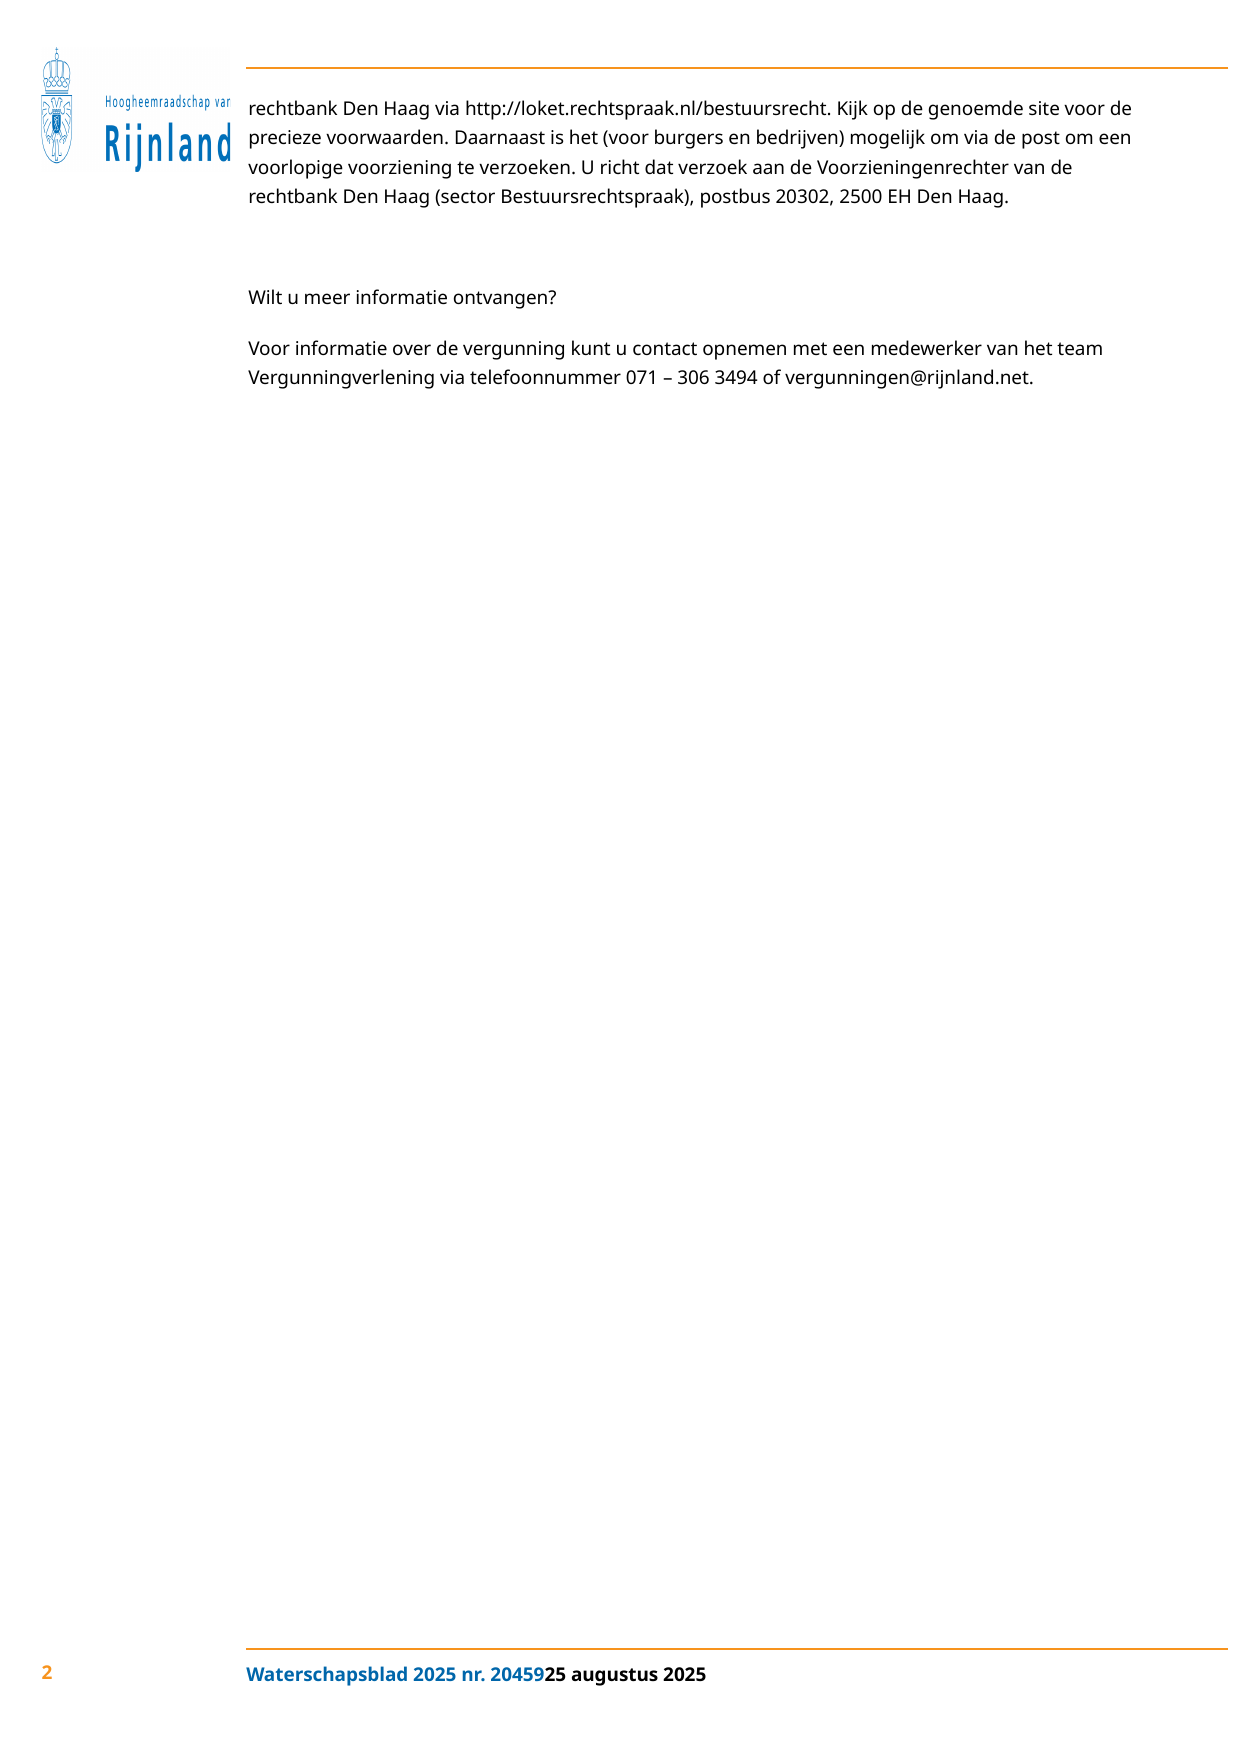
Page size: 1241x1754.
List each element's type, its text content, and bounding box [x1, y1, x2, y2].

text Wilt u meer informatie ontvangen? [248, 284, 1152, 310]
text Voor informatie over de vergunning kunt u contact opnemen met een medewerker van het team Vergunningverlening via telefoonnummer 071 – 306 3494 of vergunningen@rijnland.net. [248, 335, 1152, 390]
picture [41, 47, 231, 172]
text rechtbank Den Haag via http://loket.rechtspraak.nl/bestuursrecht. Kijk op de genoemde site voor de precieze voorwaarden. Daarnaast is het (voor burgers en bedrijven) mogelijk om via de post om een voorlopige voorziening te verzoeken. U richt dat verzoek aan de Voorzieningenrechter van de rechtbank Den Haag (sector Bestuursrechtspraak), postbus 20302, 2500 EH Den Haag. [248, 95, 1152, 209]
